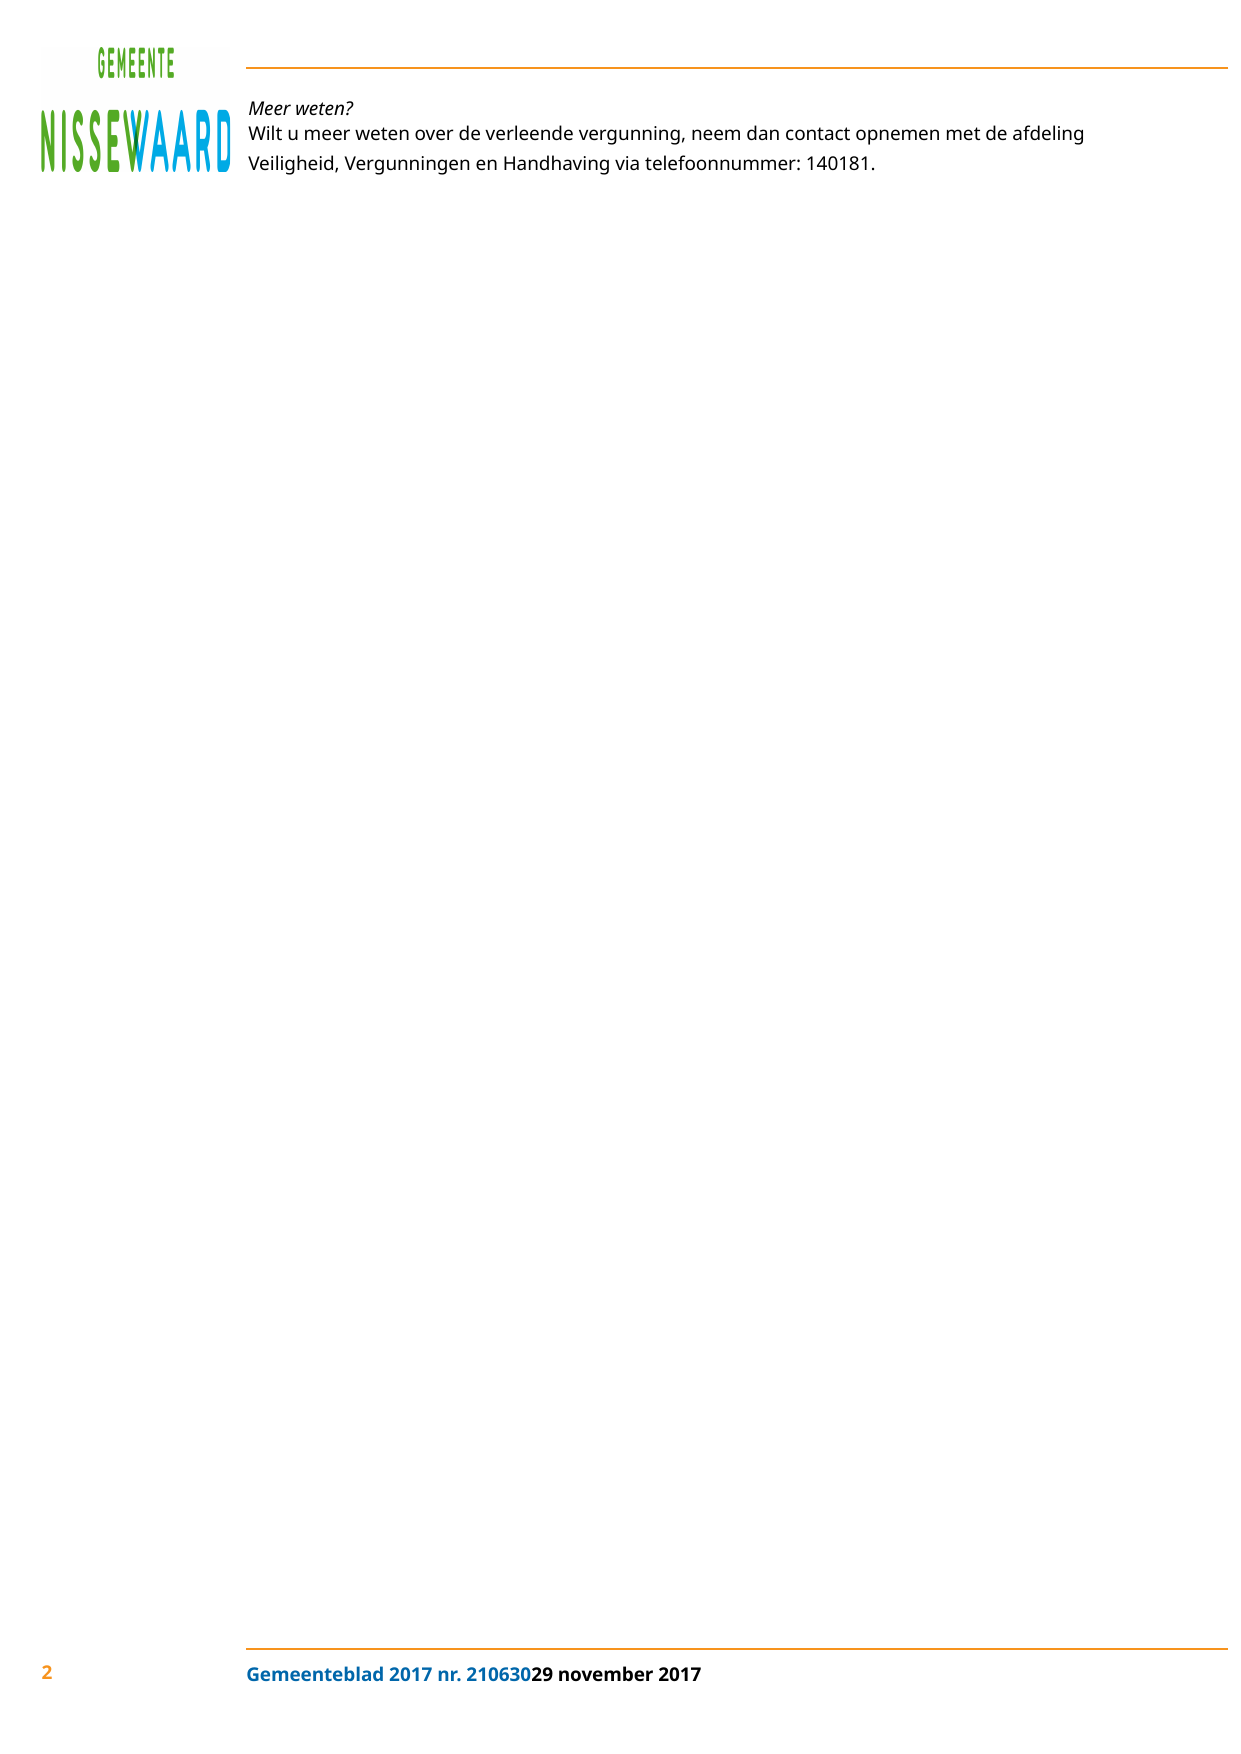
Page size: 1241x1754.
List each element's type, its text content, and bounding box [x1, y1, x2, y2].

picture [201, 122, 206, 138]
text Wilt u meer weten over de verleende vergunning, neem dan contact opnemen met de afdeling Veiligheid, Vergunningen en Handhaving via telefoonnummer: 140181. [248, 121, 1152, 176]
picture [222, 122, 227, 160]
text Meer weten? [248, 95, 1152, 121]
picture [176, 157, 187, 172]
picture [41, 47, 231, 172]
picture [200, 151, 206, 172]
picture [154, 157, 165, 172]
